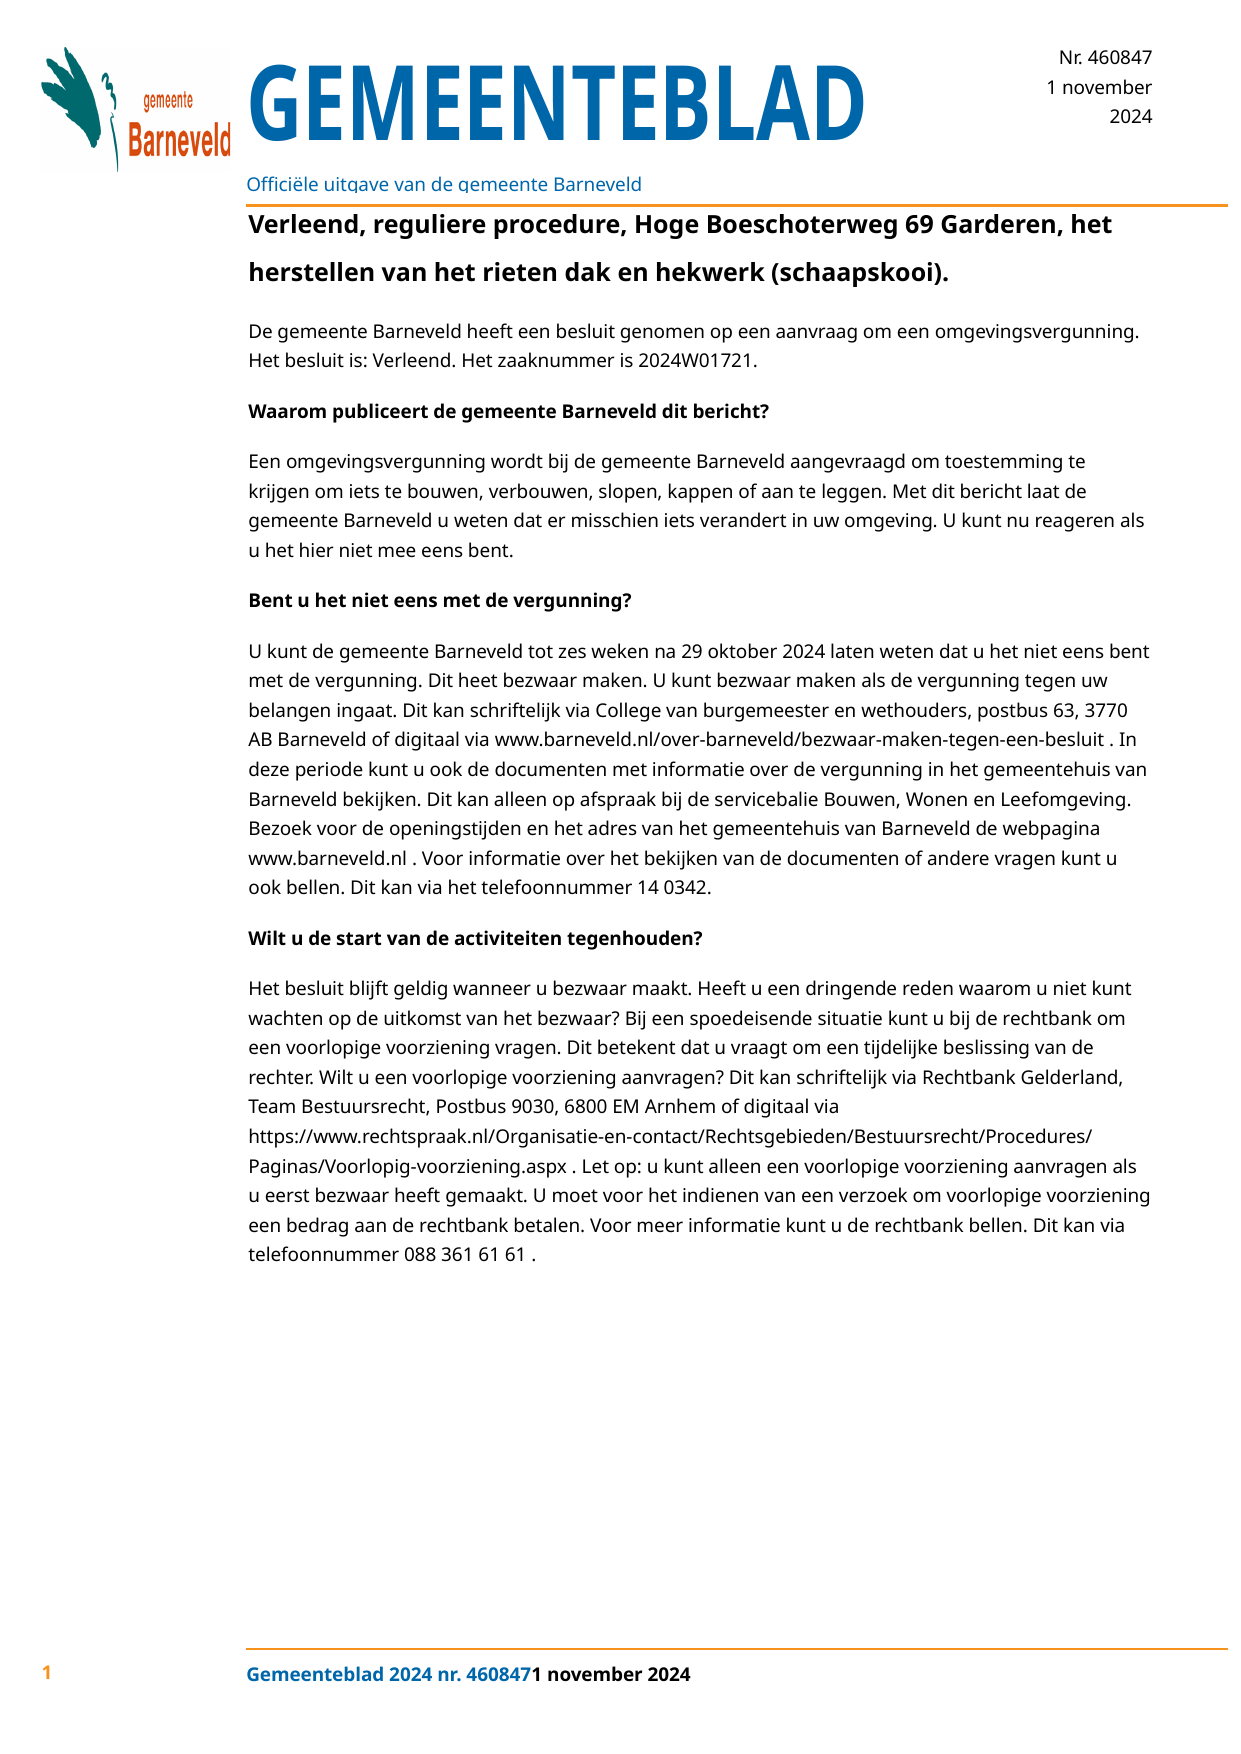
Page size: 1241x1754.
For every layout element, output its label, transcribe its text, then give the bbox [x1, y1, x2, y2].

picture [41, 47, 231, 172]
text Waarom publiceert de gemeente Barneveld dit bericht? [248, 398, 1152, 424]
text Verleend, reguliere procedure, Hoge Boeschoterweg 69 Garderen, het herstellen van het rieten dak en hekwerk (schaapskooi). [248, 207, 1152, 288]
text U kunt de gemeente Barneveld tot zes weken na 29 oktober 2024 laten weten dat u het niet eens bent met de vergunning. Dit heet bezwaar maken. U kunt bezwaar maken als de vergunning tegen uw belangen ingaat. Dit kan schriftelijk via College van burgemeester en wethouders, postbus 63, 3770 AB Barneveld of digitaal via www.barneveld.nl/over-barneveld/bezwaar-maken-tegen-een-besluit . In deze periode kunt u ook de documenten met informatie over de vergunning in het gemeentehuis van Barneveld bekijken. Dit kan alleen op afspraak bij de servicebalie Bouwen, Wonen en Leefomgeving. Bezoek voor de openingstijden en het adres van het gemeentehuis van Barneveld de webpagina www.barneveld.nl . Voor informatie over het bekijken van de documenten of andere vragen kunt u ook bellen. Dit kan via het telefoonnummer 14 0342. [248, 638, 1152, 900]
text Een omgevingsvergunning wordt bij de gemeente Barneveld aangevraagd om toestemming te krijgen om iets te bouwen, verbouwen, slopen, kappen of aan te leggen. Met dit bericht laat de gemeente Barneveld u weten dat er misschien iets verandert in uw omgeving. U kunt nu reageren als u het hier niet mee eens bent. [248, 448, 1152, 563]
text De gemeente Barneveld heeft een besluit genomen op een aanvraag om een omgevingsvergunning. Het besluit is: Verleend. Het zaaknummer is 2024W01721. [248, 318, 1152, 373]
text Bent u het niet eens met de vergunning? [248, 587, 1152, 613]
text Wilt u de start van de activiteiten tegenhouden? [248, 925, 1152, 951]
text Het besluit blijft geldig wanneer u bezwaar maakt. Heeft u een dringende reden waarom u niet kunt wachten op de uitkomst van het bezwaar? Bij een spoedeisende situatie kunt u bij de rechtbank om een voorlopige voorziening vragen. Dit betekent dat u vraagt om een tijdelijke beslissing van de rechter. Wilt u een voorlopige voorziening aanvragen? Dit kan schriftelijk via Rechtbank Gelderland, Team Bestuursrecht, Postbus 9030, 6800 EM Arnhem of digitaal via https://www.rechtspraak.nl/Organisatie-en-contact/Rechtsgebieden/Bestuursrecht/Procedures/Paginas/Voorlopig-voorziening.aspx . Let op: u kunt alleen een voorlopige voorziening aanvragen als u eerst bezwaar heeft gemaakt. U moet voor het indienen van een verzoek om voorlopige voorziening een bedrag aan de rechtbank betalen. Voor meer informatie kunt u de rechtbank bellen. Dit kan via telefoonnummer 088 361 61 61 . [248, 975, 1152, 1267]
